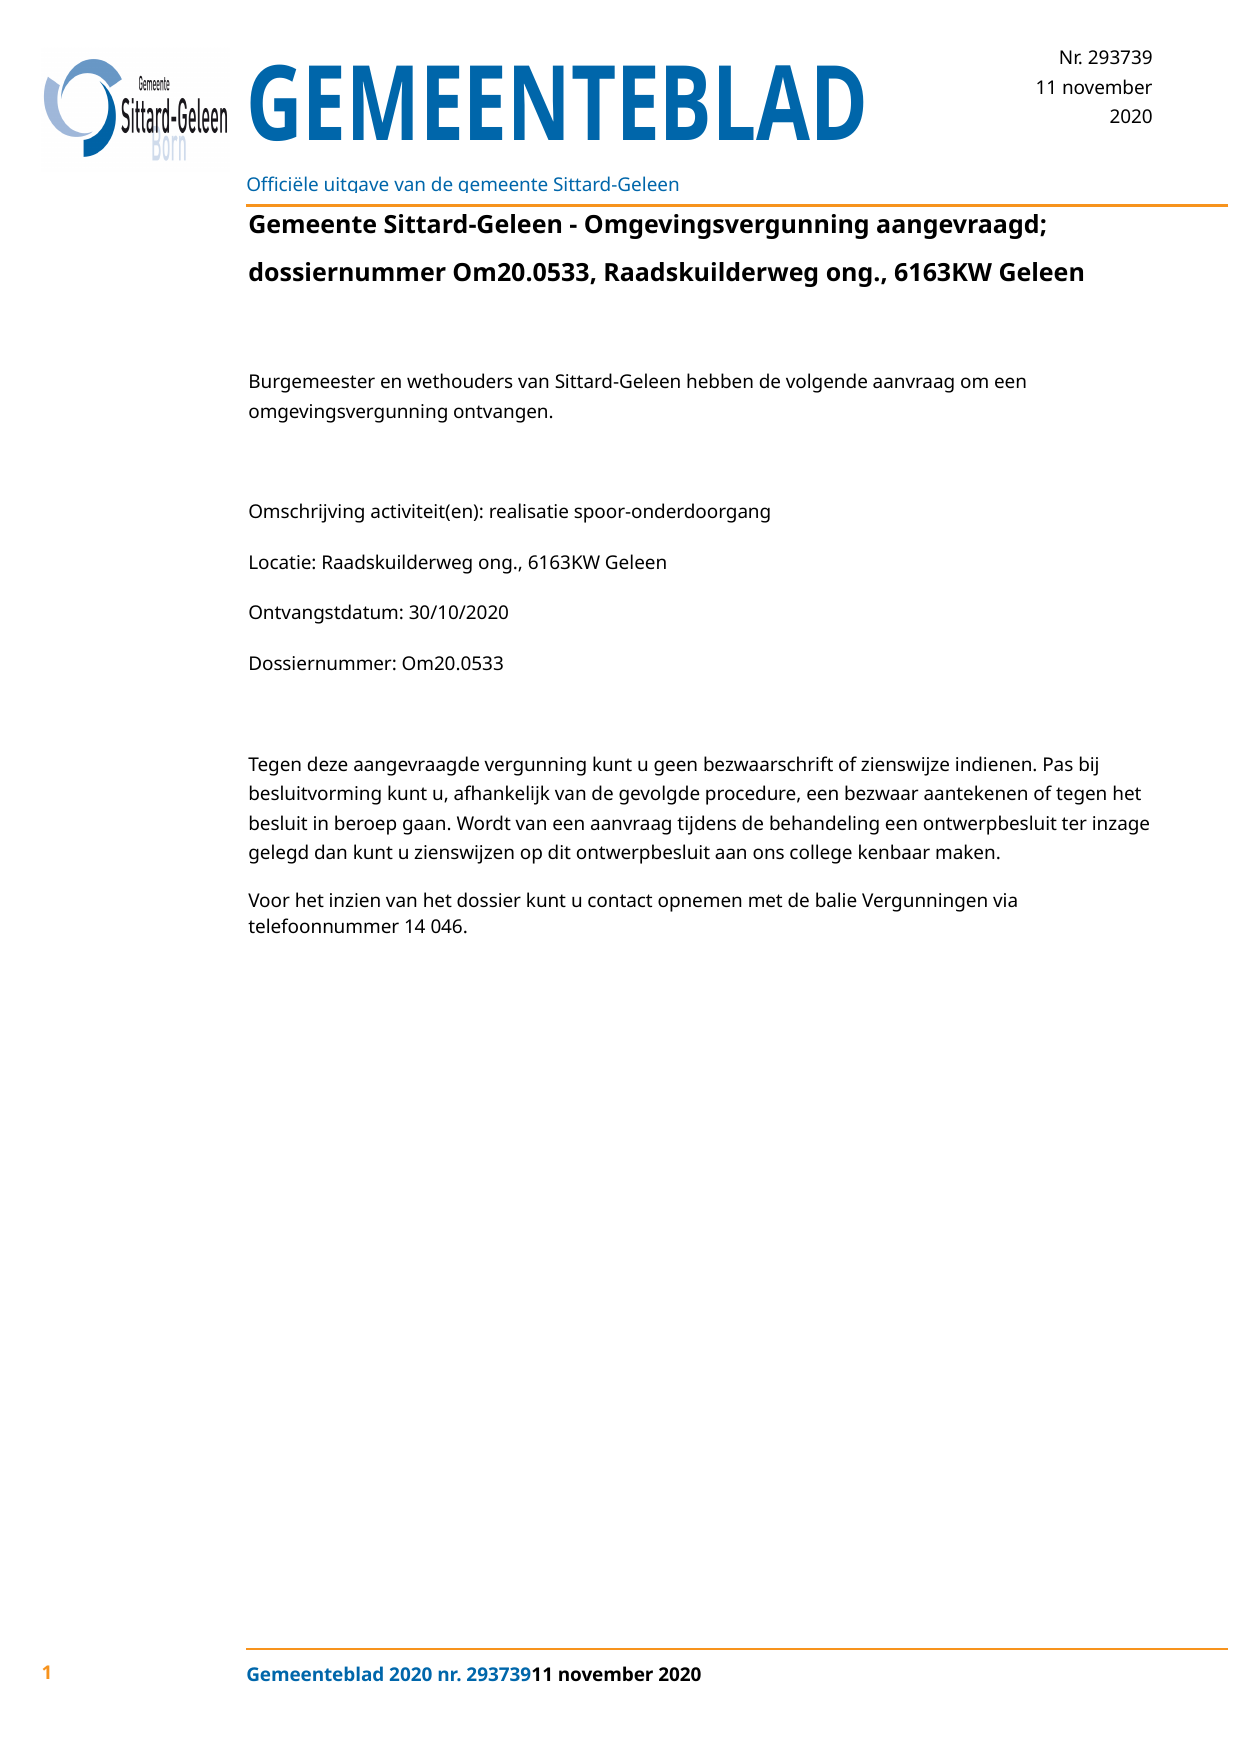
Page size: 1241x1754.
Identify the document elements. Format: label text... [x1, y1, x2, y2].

text Gemeente Sittard-Geleen - Omgevingsvergunning aangevraagd; dossiernummer Om20.0533, Raadskuilderweg ong., 6163KW Geleen [248, 207, 1152, 288]
text Ontvangstdatum: 30/10/2020 [248, 599, 1152, 625]
text Tegen deze aangevraagde vergunning kunt u geen bezwaarschrift of zienswijze indienen. Pas bij besluitvorming kunt u, afhankelijk van de gevolgde procedure, een bezwaar aantekenen of tegen het besluit in beroep gaan. Wordt van een aanvraag tijdens de behandeling een ontwerpbesluit ter inzage gelegd dan kunt u zienswijzen op dit ontwerpbesluit aan ons college kenbaar maken. [248, 751, 1152, 865]
text Omschrijving activiteit(en): realisatie spoor-onderdoorgang [248, 499, 1152, 524]
picture [41, 47, 231, 172]
text Voor het inzien van het dossier kunt u contact opnemen met de balie Vergunningen via telefoonnummer 14 046. [248, 887, 1152, 939]
text Locatie: Raadskuilderweg ong., 6163KW Geleen [248, 549, 1152, 575]
text Dossiernummer: Om20.0533 [248, 650, 1152, 676]
text Burgemeester en wethouders van Sittard-Geleen hebben de volgende aanvraag om een omgevingsvergunning ontvangen. [248, 368, 1152, 424]
